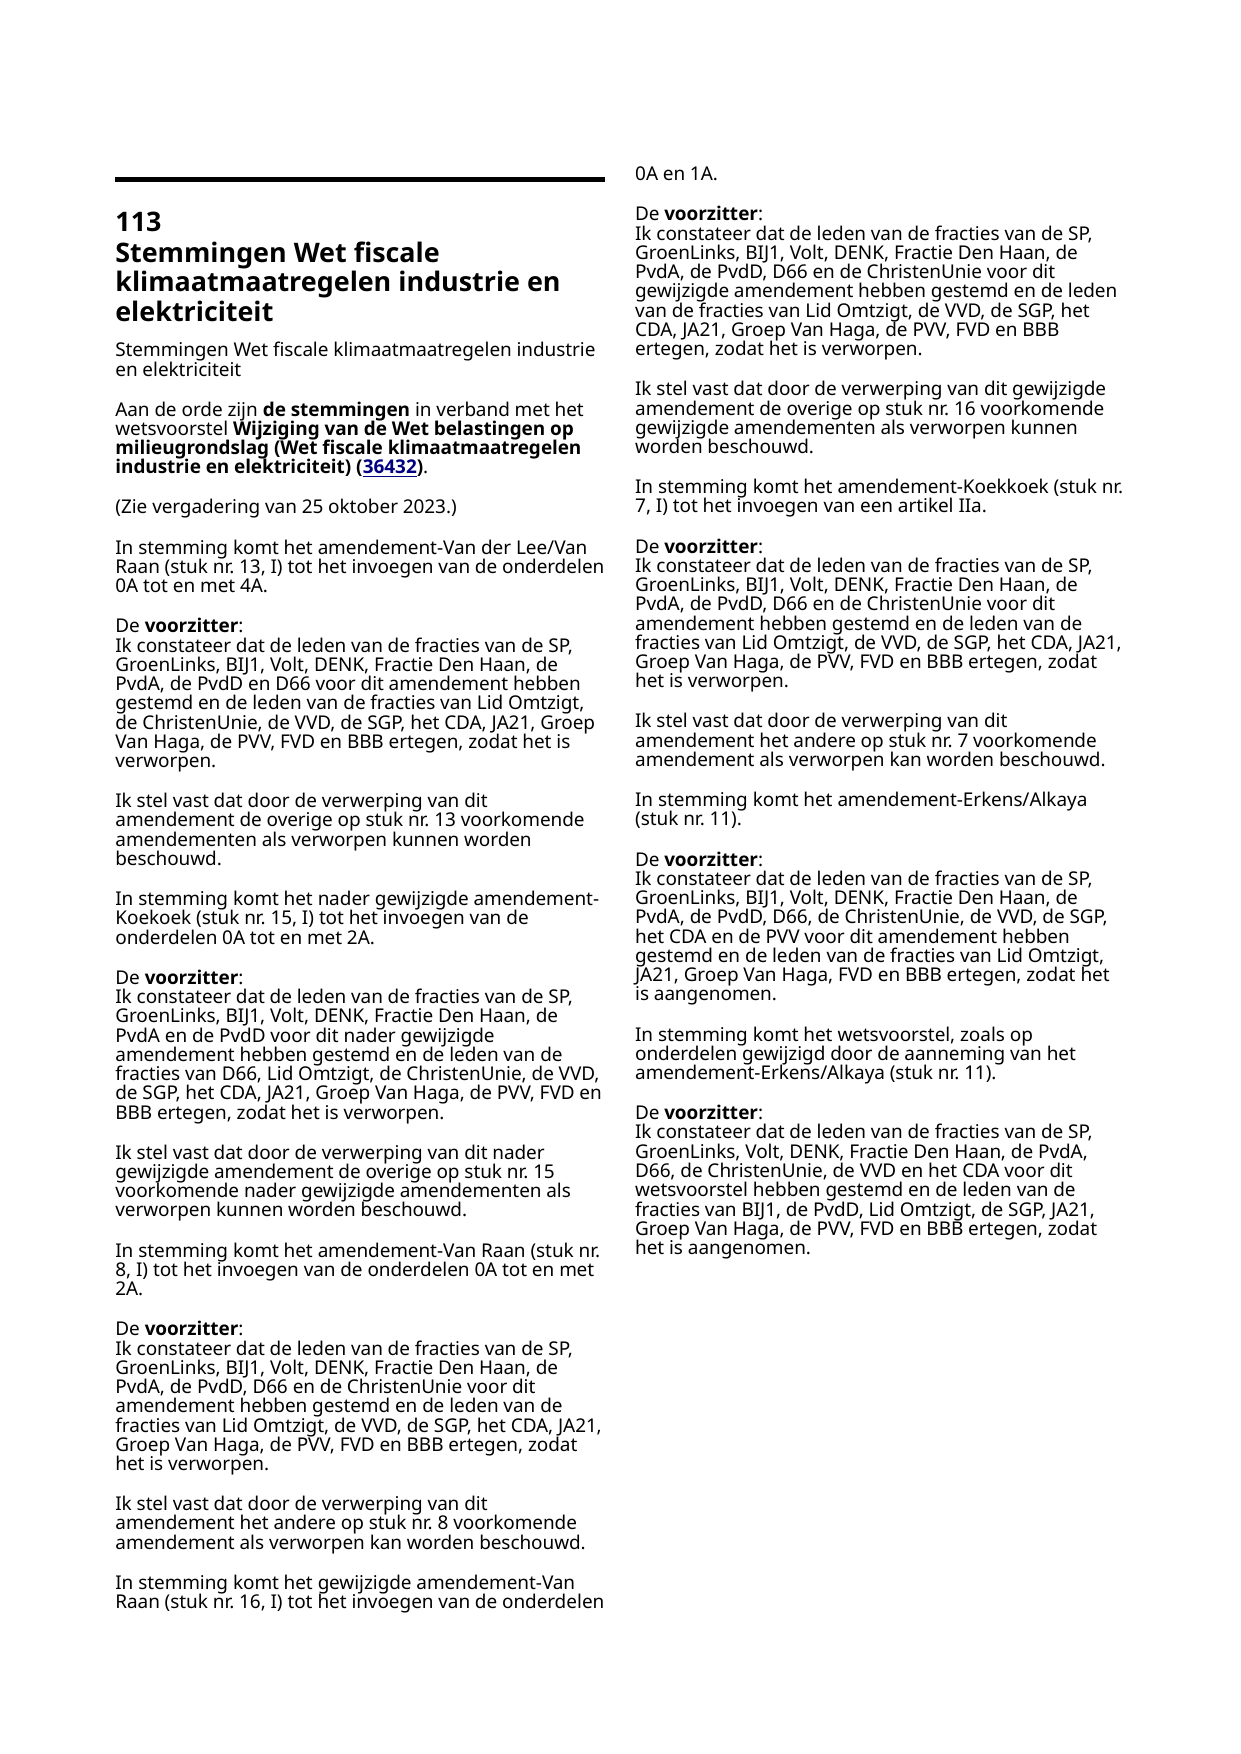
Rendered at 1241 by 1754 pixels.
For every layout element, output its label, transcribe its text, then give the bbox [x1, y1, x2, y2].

text Aan de orde zijn de stemmingen in verband met het wetsvoorstel Wijziging van de Wet belastingen op milieugrondslag (Wet fiscale klimaatmaatregelen industrie en elektriciteit) (36432). [115, 401, 605, 478]
text De voorzitter: [115, 617, 605, 637]
text (Zie vergadering van 25 oktober 2023.) [115, 498, 605, 518]
text Stemmingen Wet fiscale klimaatmaatregelen industrie en elektriciteit [115, 341, 605, 380]
text In stemming komt het amendement-Van der Lee/Van Raan (stuk nr. 13, I) tot het invoegen van de onderdelen 0A tot en met 4A. [115, 539, 605, 596]
text Stemmingen Wet fiscale klimaatmaatregelen industrie en elektriciteit [115, 239, 605, 341]
text Ik constateer dat de leden van de fracties van de SP, GroenLinks, BIJ1, Volt, DENK, Fractie Den Haan, de PvdA, de PvdD, D66 en de ChristenUnie voor dit gewijzigde amendement hebben gestemd en de leden van de fracties van Lid Omtzigt, de VVD, de SGP, het CDA, JA21, Groep Van Haga, de PVV, FVD en BBB ertegen, zodat het is verworpen. [635, 225, 1125, 359]
text Ik constateer dat de leden van de fracties van de SP, GroenLinks, BIJ1, Volt, DENK, Fractie Den Haan, de PvdA, de PvdD, D66 en de ChristenUnie voor dit amendement hebben gestemd en de leden van de fracties van Lid Omtzigt, de VVD, de SGP, het CDA, JA21, Groep Van Haga, de PVV, FVD en BBB ertegen, zodat het is verworpen. [115, 1339, 605, 1474]
text Ik stel vast dat door de verwerping van dit amendement het andere op stuk nr. 8 voorkomende amendement als verworpen kan worden beschouwd. [115, 1495, 605, 1553]
text Ik constateer dat de leden van de fracties van de SP, GroenLinks, BIJ1, Volt, DENK, Fractie Den Haan, de PvdA en de PvdD voor dit nader gewijzigde amendement hebben gestemd en de leden van de fracties van D66, Lid Omtzigt, de ChristenUnie, de VVD, de SGP, het CDA, JA21, Groep Van Haga, de PVV, FVD en BBB ertegen, zodat het is verworpen. [115, 988, 605, 1123]
text De voorzitter: [115, 969, 605, 988]
text Ik constateer dat de leden van de fracties van de SP, GroenLinks, BIJ1, Volt, DENK, Fractie Den Haan, de PvdA, de PvdD, D66 en de ChristenUnie voor dit amendement hebben gestemd en de leden van de fracties van Lid Omtzigt, de VVD, de SGP, het CDA, JA21, Groep Van Haga, de PVV, FVD en BBB ertegen, zodat het is verworpen. [635, 557, 1125, 692]
text Ik constateer dat de leden van de fracties van de SP, GroenLinks, Volt, DENK, Fractie Den Haan, de PvdA, D66, de ChristenUnie, de VVD en het CDA voor dit wetsvoorstel hebben gestemd en de leden van de fracties van BIJ1, de PvdD, Lid Omtzigt, de SGP, JA21, Groep Van Haga, de PVV, FVD en BBB ertegen, zodat het is aangenomen. [635, 1123, 1125, 1258]
text Ik stel vast dat door de verwerping van dit nader gewijzigde amendement de overige op stuk nr. 15 voorkomende nader gewijzigde amendementen als verworpen kunnen worden beschouwd. [115, 1144, 605, 1221]
text De voorzitter: [635, 1104, 1125, 1123]
text 113 [115, 203, 605, 239]
text De voorzitter: [635, 205, 1125, 225]
text In stemming komt het amendement-Van Raan (stuk nr. 8, I) tot het invoegen van de onderdelen 0A tot en met 2A. [115, 1242, 605, 1299]
text De voorzitter: [635, 851, 1125, 870]
text De voorzitter: [635, 538, 1125, 557]
text In stemming komt het nader gewijzigde amendement-Koekoek (stuk nr. 15, I) tot het invoegen van de onderdelen 0A tot en met 2A. [115, 890, 605, 948]
text Ik constateer dat de leden van de fracties van de SP, GroenLinks, BIJ1, Volt, DENK, Fractie Den Haan, de PvdA, de PvdD, D66, de ChristenUnie, de VVD, de SGP, het CDA en de PVV voor dit amendement hebben gestemd en de leden van de fracties van Lid Omtzigt, JA21, Groep Van Haga, FVD en BBB ertegen, zodat het is aangenomen. [635, 870, 1125, 1005]
text Ik stel vast dat door de verwerping van dit amendement de overige op stuk nr. 13 voorkomende amendementen als verworpen kunnen worden beschouwd. [115, 792, 605, 869]
text Ik stel vast dat door de verwerping van dit amendement het andere op stuk nr. 7 voorkomende amendement als verworpen kan worden beschouwd. [635, 712, 1125, 770]
text In stemming komt het gewijzigde amendement-Van Raan (stuk nr. 16, I) tot het invoegen van de onderdelen [115, 1574, 605, 1612]
text Ik stel vast dat door de verwerping van dit gewijzigde amendement de overige op stuk nr. 16 voorkomende gewijzigde amendementen als verworpen kunnen worden beschouwd. [635, 380, 1125, 457]
text In stemming komt het amendement-Erkens/Alkaya (stuk nr. 11). [635, 791, 1125, 830]
text In stemming komt het wetsvoorstel, zoals op onderdelen gewijzigd door de aanneming van het amendement-Erkens/Alkaya (stuk nr. 11). [635, 1026, 1125, 1083]
text 0A en 1A. [635, 165, 1125, 184]
text In stemming komt het amendement-Koekkoek (stuk nr. 7, I) tot het invoegen van een artikel IIa. [635, 478, 1125, 517]
text De voorzitter: [115, 1320, 605, 1339]
text Ik constateer dat de leden van de fracties van de SP, GroenLinks, BIJ1, Volt, DENK, Fractie Den Haan, de PvdA, de PvdD en D66 voor dit amendement hebben gestemd en de leden van de fracties van Lid Omtzigt, de ChristenUnie, de VVD, de SGP, het CDA, JA21, Groep Van Haga, de PVV, FVD en BBB ertegen, zodat het is verworpen. [115, 637, 605, 771]
